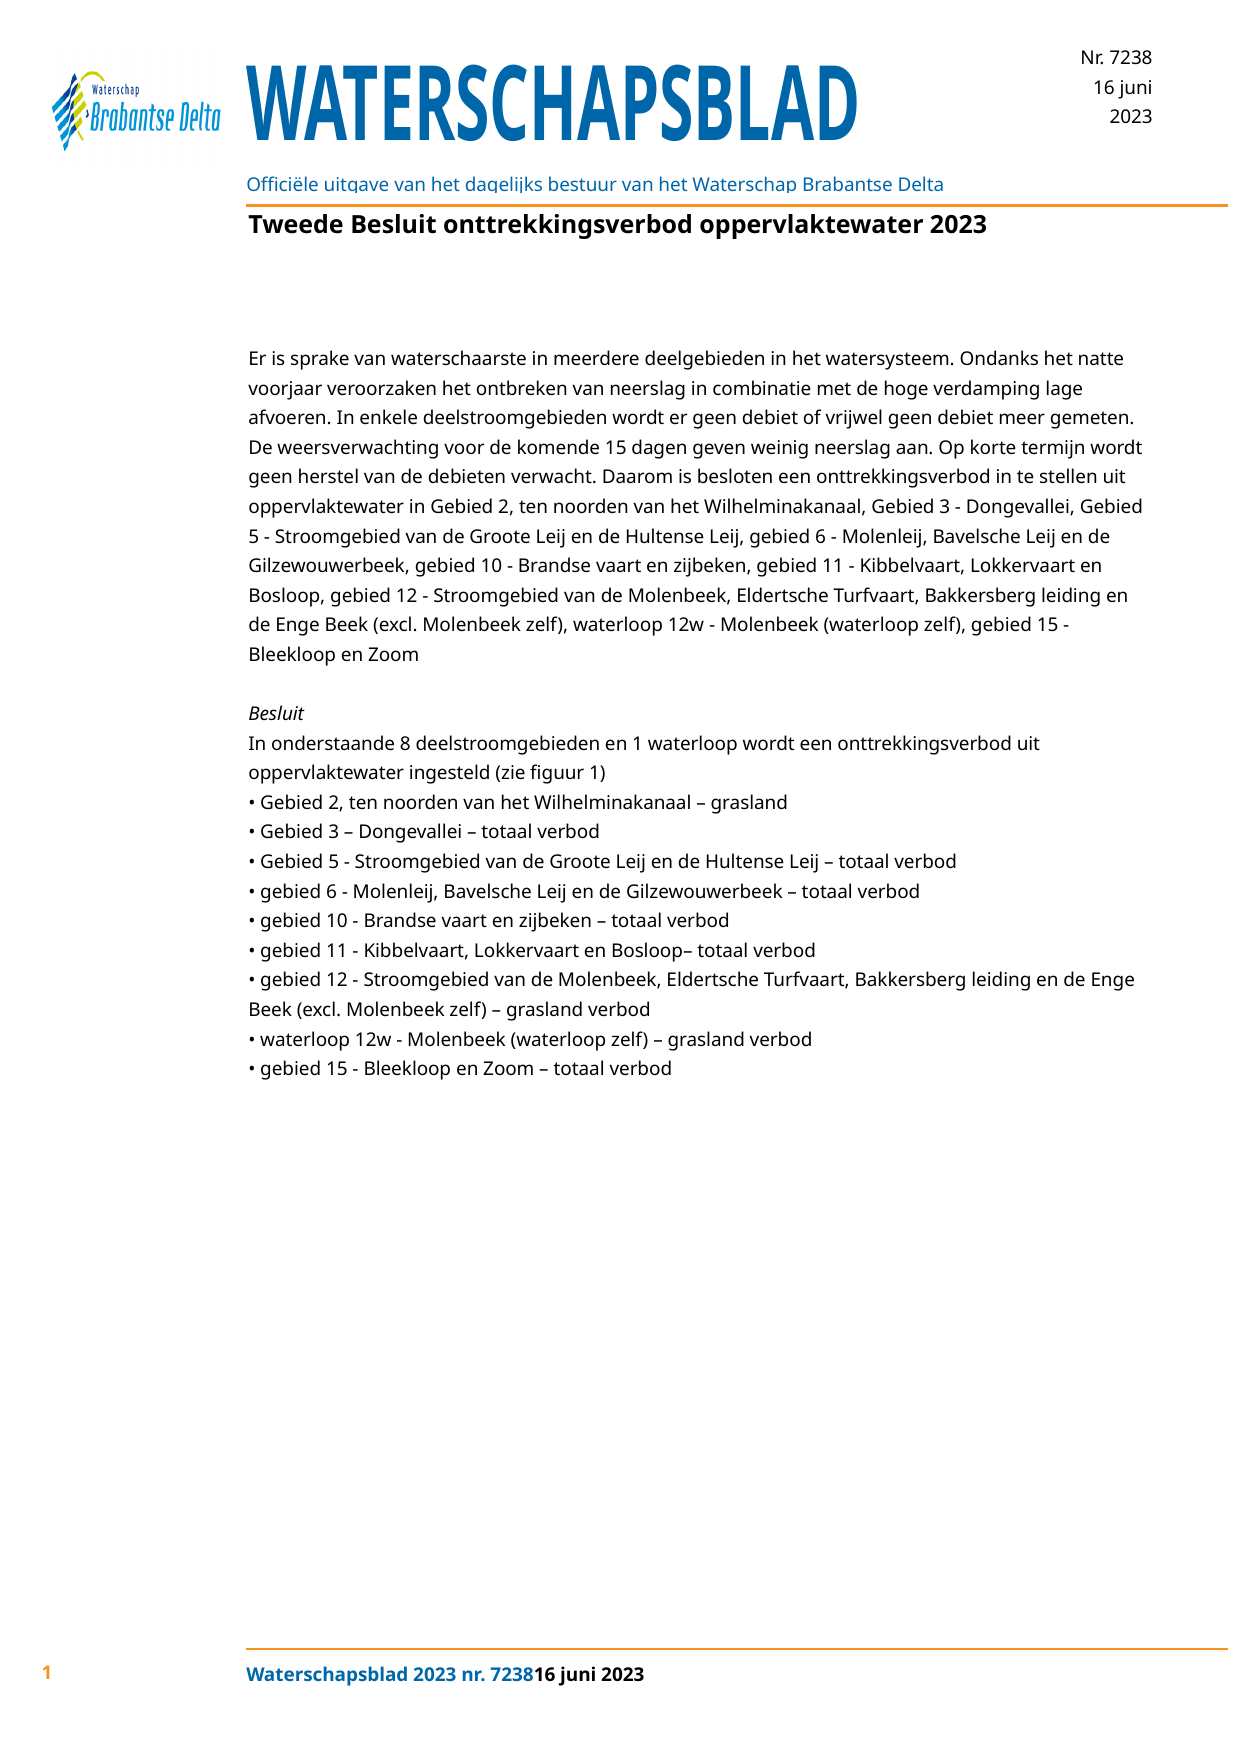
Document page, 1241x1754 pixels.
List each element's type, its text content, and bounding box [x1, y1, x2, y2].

picture [41, 47, 231, 172]
text Er is sprake van waterschaarste in meerdere deelgebieden in het watersysteem. Ondanks het natte voorjaar veroorzaken het ontbreken van neerslag in combinatie met de hoge verdamping lage afvoeren. In enkele deelstroomgebieden wordt er geen debiet of vrijwel geen debiet meer gemeten. De weersverwachting voor de komende 15 dagen geven weinig neerslag aan. Op korte termijn wordt geen herstel van de debieten verwacht. Daarom is besloten een onttrekkingsverbod in te stellen uit oppervlaktewater in Gebied 2, ten noorden van het Wilhelminakanaal, Gebied 3 - Dongevallei, Gebied 5 - Stroomgebied van de Groote Leij en de Hultense Leij, gebied 6 - Molenleij, Bavelsche Leij en de Gilzewouwerbeek, gebied 10 - Brandse vaart en zijbeken, gebied 11 - Kibbelvaart, Lokkervaart en Bosloop, gebied 12 - Stroomgebied van de Molenbeek, Eldertsche Turfvaart, Bakkersberg leiding en de Enge Beek (excl. Molenbeek zelf), waterloop 12w - Molenbeek (waterloop zelf), gebied 15 - Bleekloop en Zoom [248, 345, 1152, 667]
text Tweede Besluit onttrekkingsverbod oppervlaktewater 2023 [248, 207, 1152, 241]
text • Gebied 2, ten noorden van het Wilhelminakanaal – grasland [248, 789, 1152, 815]
text In onderstaande 8 deelstroomgebieden en 1 waterloop wordt een onttrekkingsverbod uit oppervlaktewater ingesteld (zie figuur 1) [248, 730, 1152, 785]
text • gebied 15 - Bleekloop en Zoom – totaal verbod [248, 1055, 1152, 1081]
text • gebied 11 - Kibbelvaart, Lokkervaart en Bosloop– totaal verbod [248, 937, 1152, 963]
text • gebied 12 - Stroomgebied van de Molenbeek, Eldertsche Turfvaart, Bakkersberg leiding en de Enge Beek (excl. Molenbeek zelf) – grasland verbod [248, 967, 1152, 1022]
text • Gebied 5 - Stroomgebied van de Groote Leij en de Hultense Leij – totaal verbod [248, 848, 1152, 874]
text • waterloop 12w - Molenbeek (waterloop zelf) – grasland verbod [248, 1026, 1152, 1051]
text • Gebied 3 – Dongevallei – totaal verbod [248, 819, 1152, 844]
text • gebied 6 - Molenleij, Bavelsche Leij en de Gilzewouwerbeek – totaal verbod [248, 878, 1152, 903]
text • gebied 10 - Brandse vaart en zijbeken – totaal verbod [248, 907, 1152, 933]
text Besluit [248, 700, 1152, 726]
